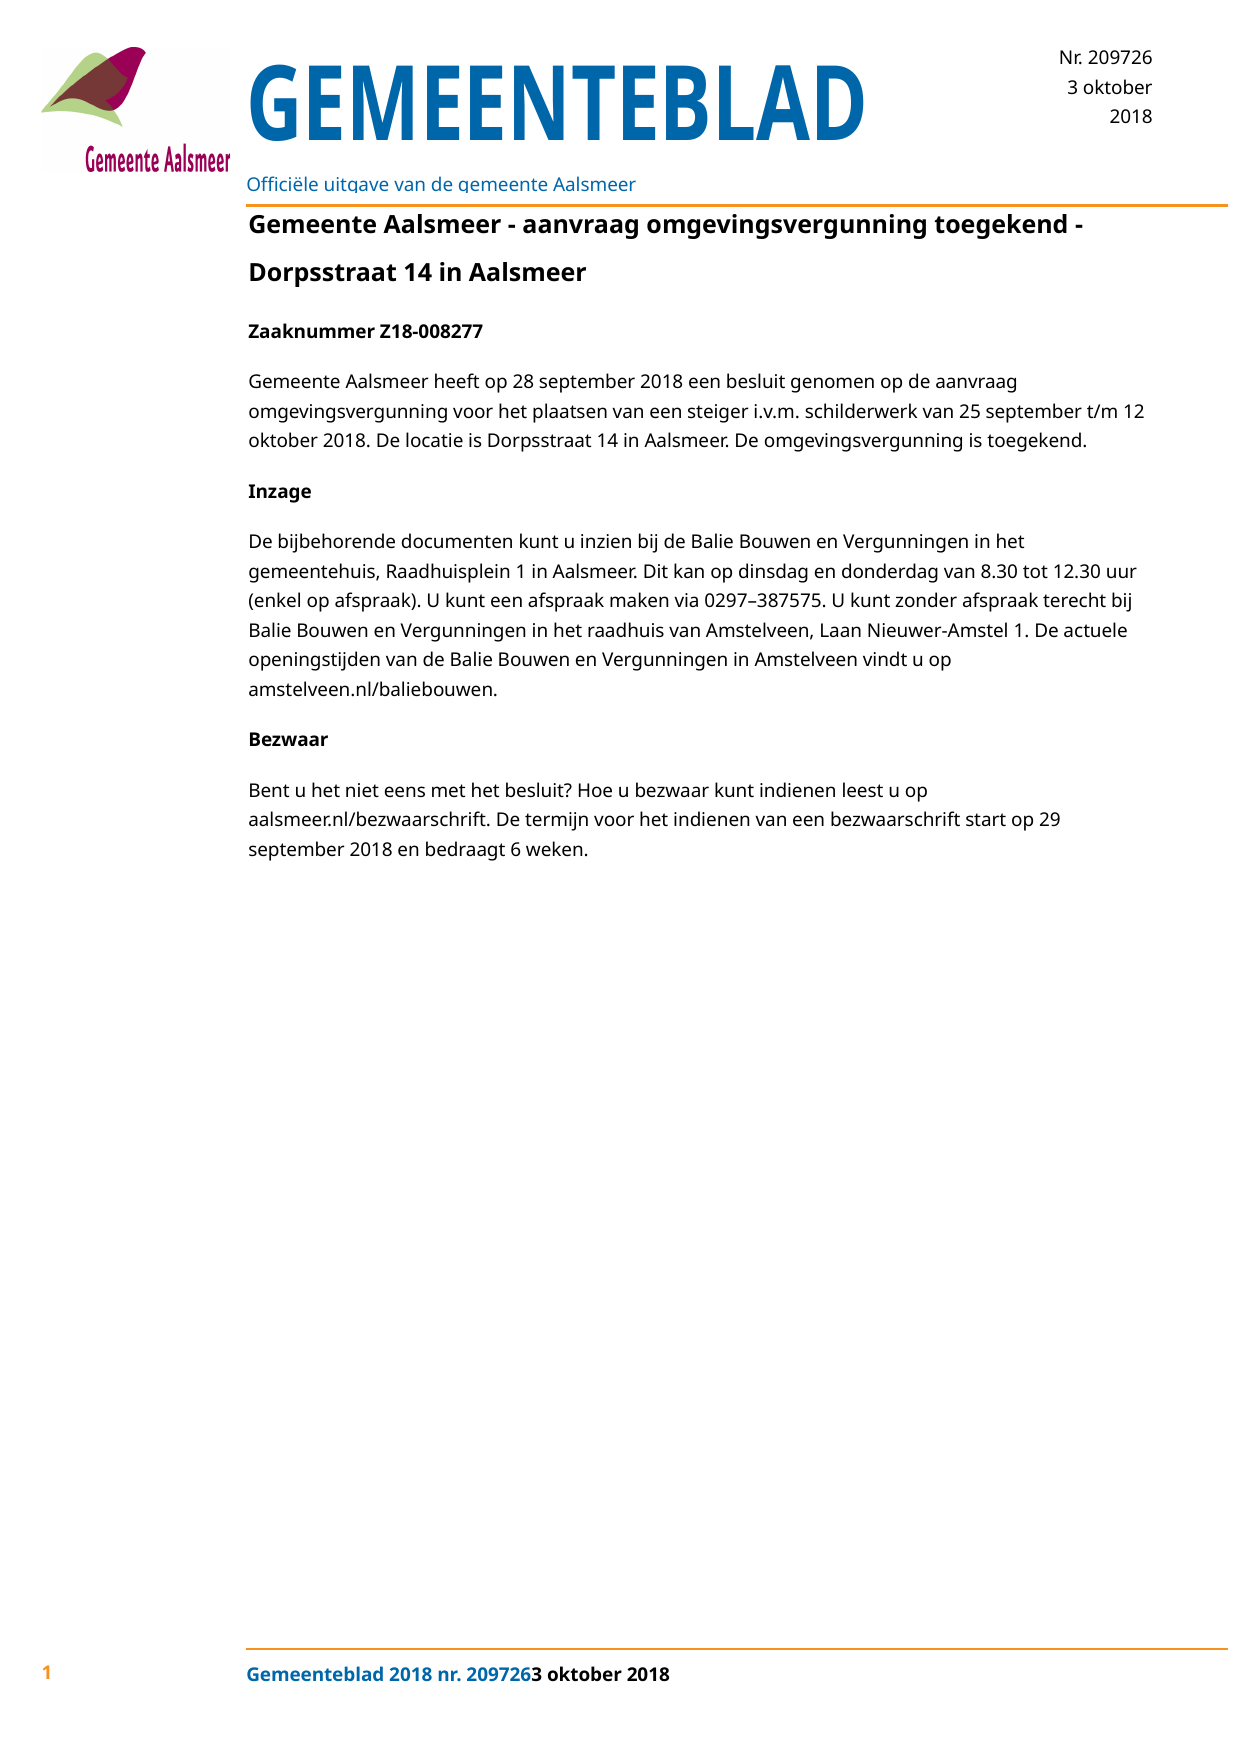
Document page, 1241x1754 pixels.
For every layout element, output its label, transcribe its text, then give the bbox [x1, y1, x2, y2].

text Bent u het niet eens met het besluit? Hoe u bezwaar kunt indienen leest u op aalsmeer.nl/bezwaarschrift. De termijn voor het indienen van een bezwaarschrift start op 29 september 2018 en bedraagt 6 weken. [248, 777, 1152, 862]
text Gemeente Aalsmeer heeft op 28 september 2018 een besluit genomen op de aanvraag omgevingsvergunning voor het plaatsen van een steiger i.v.m. schilderwerk van 25 september t/m 12 oktober 2018. De locatie is Dorpsstraat 14 in Aalsmeer. De omgevingsvergunning is toegekend. [248, 368, 1152, 453]
text Zaaknummer Z18-008277 [248, 318, 1152, 344]
text Inzage [248, 478, 1152, 504]
text Bezwaar [248, 727, 1152, 752]
text Gemeente Aalsmeer - aanvraag omgevingsvergunning toegekend - Dorpsstraat 14 in Aalsmeer [248, 207, 1152, 288]
picture [41, 47, 231, 172]
text De bijbehorende documenten kunt u inzien bij de Balie Bouwen en Vergunningen in het gemeentehuis, Raadhuisplein 1 in Aalsmeer. Dit kan op dinsdag en donderdag van 8.30 tot 12.30 uur (enkel op afspraak). U kunt een afspraak maken via 0297–387575. U kunt zonder afspraak terecht bij Balie Bouwen en Vergunningen in het raadhuis van Amstelveen, Laan Nieuwer-Amstel 1. De actuele openingstijden van de Balie Bouwen en Vergunningen in Amstelveen vindt u op amstelveen.nl/baliebouwen. [248, 528, 1152, 702]
